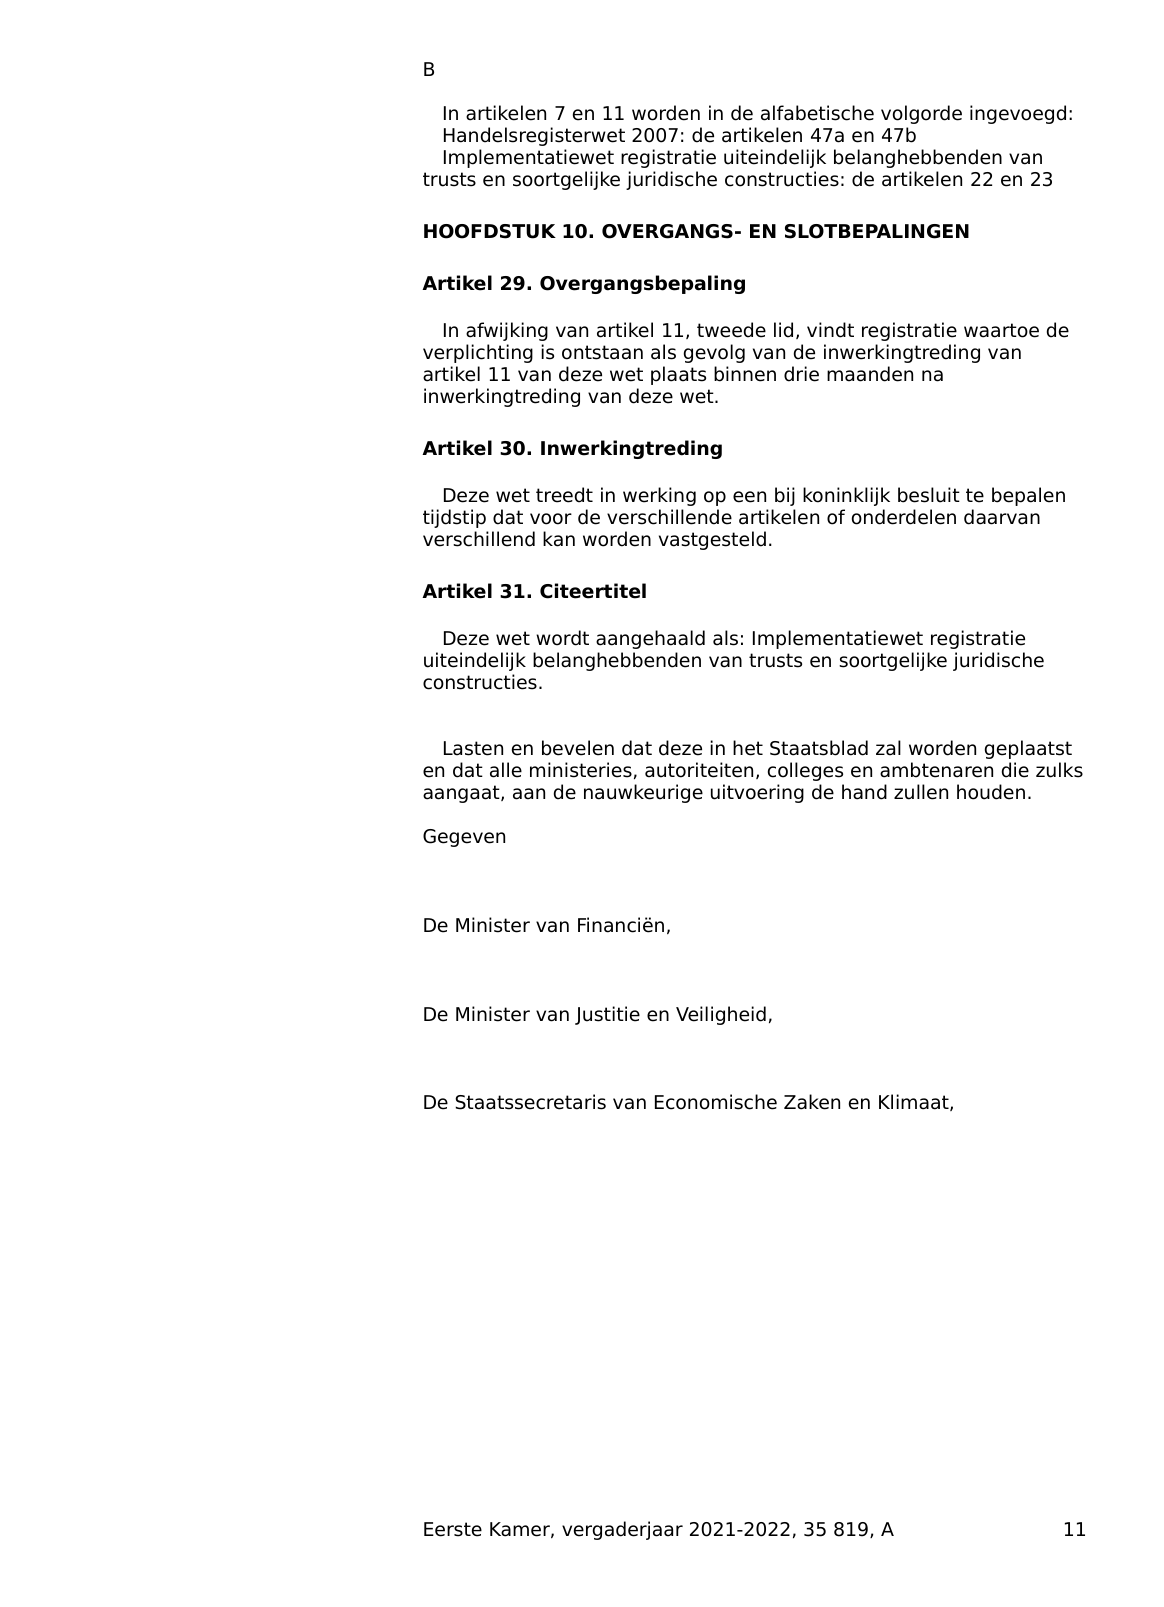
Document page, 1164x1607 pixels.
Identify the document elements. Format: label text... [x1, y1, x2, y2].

text De Staatssecretaris van Economische Zaken en Klimaat, [422, 1092, 1087, 1114]
text In artikelen 7 en 11 worden in de alfabetische volgorde ingevoegd: [422, 103, 1087, 125]
subtitle Artikel 30. Inwerkingtreding [422, 438, 1087, 460]
text Deze wet treedt in werking op een bij koninklijk besluit te bepalen tijdstip dat voor de verschillende artikelen of onderdelen daarvan verschillend kan worden vastgesteld. [422, 485, 1087, 551]
text Deze wet wordt aangehaald als: Implementatiewet registratie uiteindelijk belanghebbenden van trusts en soortgelijke juridische constructies. [422, 628, 1087, 694]
subtitle HOOFDSTUK 10. OVERGANGS- EN SLOTBEPALINGEN [422, 221, 1087, 243]
text Lasten en bevelen dat deze in het Staatsblad zal worden geplaatst en dat alle ministeries, autoriteiten, colleges en ambtenaren die zulks aangaat, aan de nauwkeurige uitvoering de hand zullen houden. [422, 738, 1087, 804]
text Implementatiewet registratie uiteindelijk belanghebbenden van trusts en soortgelijke juridische constructies: de artikelen 22 en 23 [422, 147, 1087, 191]
subtitle Artikel 29. Overgangsbepaling [422, 273, 1087, 295]
text De Minister van Financiën, [422, 915, 1087, 937]
text In afwijking van artikel 11, tweede lid, vindt registratie waartoe de verplichting is ontstaan als gevolg van de inwerkingtreding van artikel 11 van deze wet plaats binnen drie maanden na inwerkingtreding van deze wet. [422, 320, 1087, 408]
subtitle Artikel 31. Citeertitel [422, 581, 1087, 603]
text B [422, 59, 1087, 81]
text Handelsregisterwet 2007: de artikelen 47a en 47b [422, 125, 1087, 147]
text Gegeven [422, 826, 1087, 848]
text De Minister van Justitie en Veiligheid, [422, 1003, 1087, 1025]
